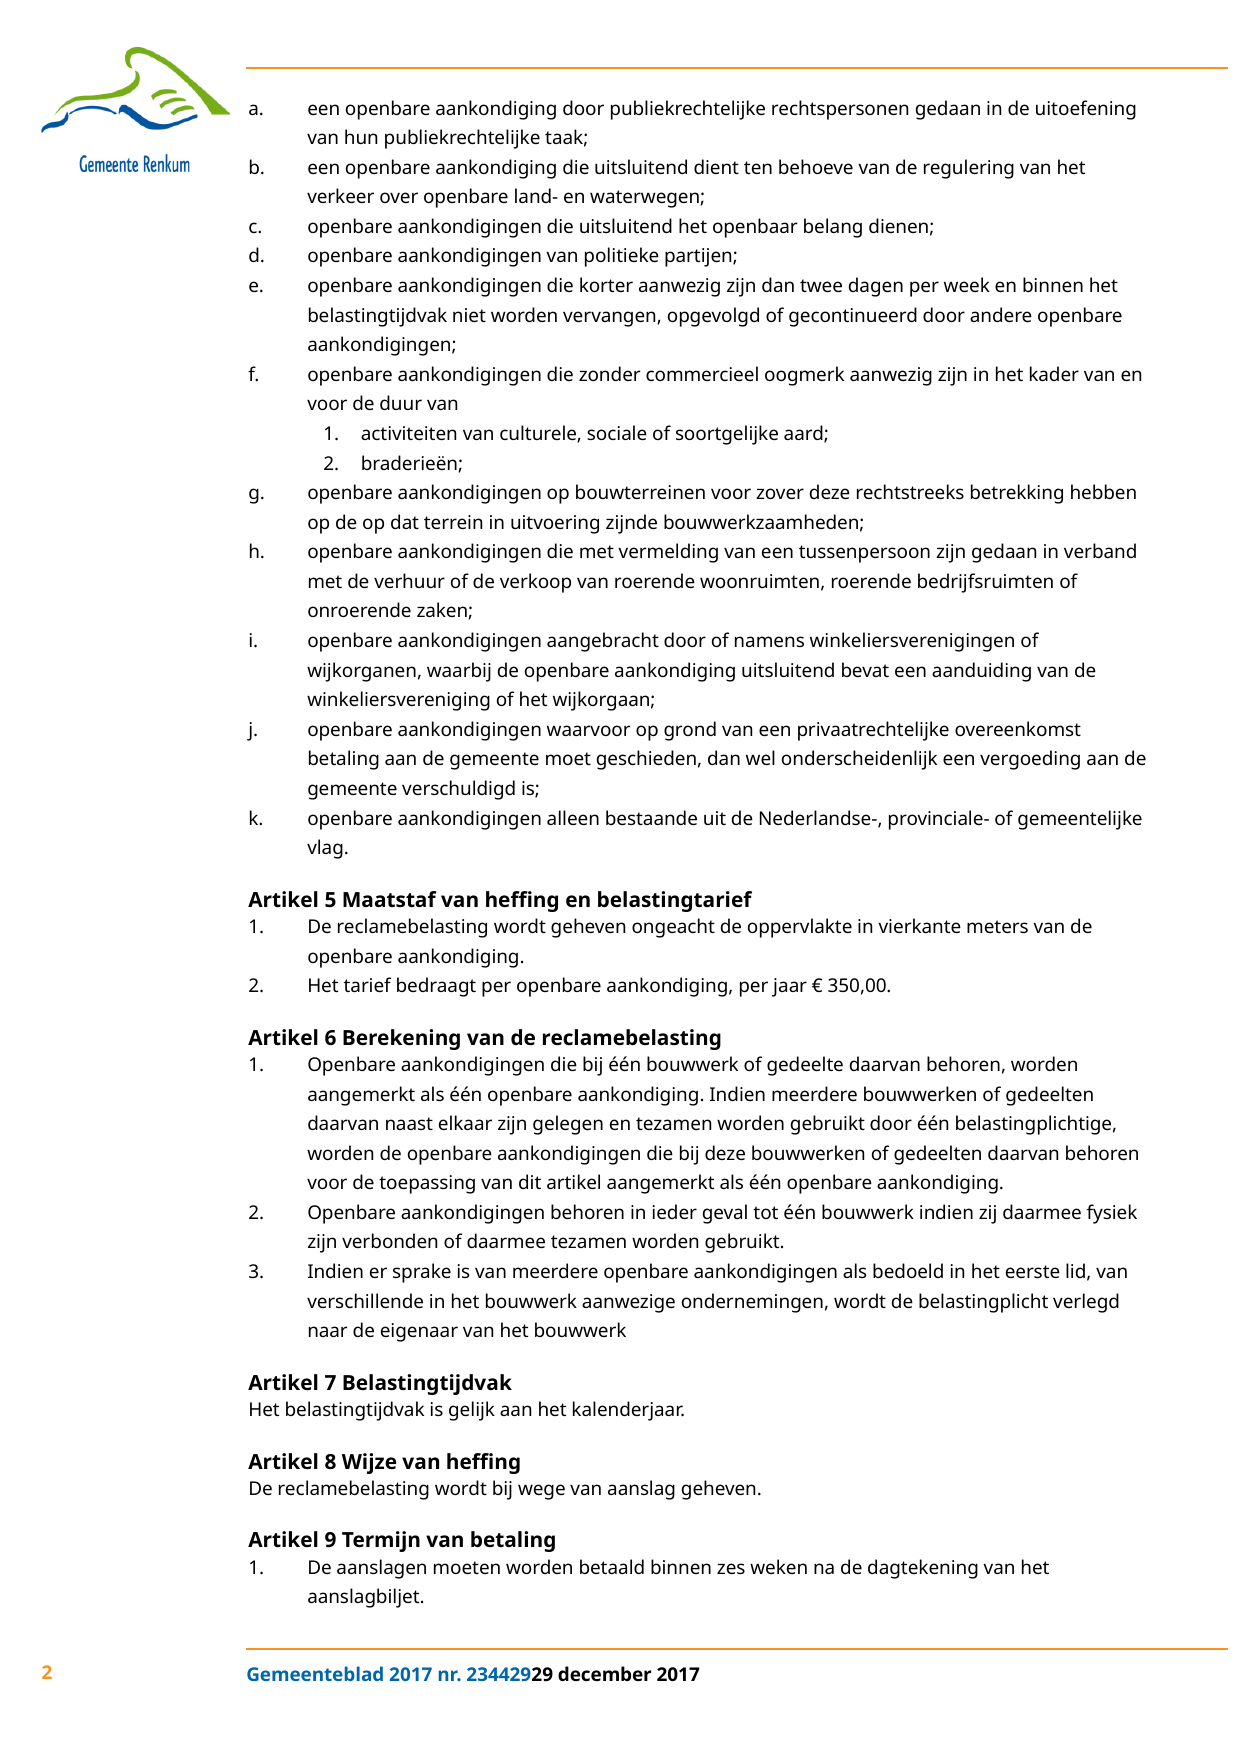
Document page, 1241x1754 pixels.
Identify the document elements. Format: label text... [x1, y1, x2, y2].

text De reclamebelasting wordt bij wege van aanslag geheven. [248, 1475, 1152, 1501]
list openbare aankondigingen aangebracht door of namens winkeliersverenigingen of wijkorganen, waarbij de openbare aankondiging uitsluitend bevat een aanduiding van de winkeliersvereniging of het wijkorgaan; [248, 627, 1152, 712]
list een openbare aankondiging door publiekrechtelijke rechtspersonen gedaan in de uitoefening van hun publiekrechtelijke taak; [248, 95, 1152, 150]
list openbare aankondigingen die uitsluitend het openbaar belang dienen; [248, 213, 1152, 239]
list openbare aankondigingen op bouwterreinen voor zover deze rechtstreeks betrekking hebben op de op dat terrein in uitvoering zijnde bouwwerkzaamheden; [248, 479, 1152, 535]
text Artikel 5 Maatstaf van heffing en belastingtarief [248, 885, 1152, 913]
picture [41, 47, 231, 172]
list Indien er sprake is van meerdere openbare aankondigingen als bedoeld in het eerste lid, van verschillende in het bouwwerk aanwezige ondernemingen, wordt de belastingplicht verlegd naar de eigenaar van het bouwwerk [248, 1258, 1152, 1343]
text Artikel 7 Belastingtijdvak [248, 1368, 1152, 1396]
list openbare aankondigingen alleen bestaande uit de Nederlandse-, provinciale- of gemeentelijke vlag. [248, 805, 1152, 860]
list openbare aankondigingen die met vermelding van een tussenpersoon zijn gedaan in verband met de verhuur of de verkoop van roerende woonruimten, roerende bedrijfsruimten of onroerende zaken; [248, 538, 1152, 623]
text Artikel 8 Wijze van heffing [248, 1447, 1152, 1475]
list De aanslagen moeten worden betaald binnen zes weken na de dagtekening van het aanslagbiljet. [248, 1554, 1152, 1609]
list Het tarief bedraagt per openbare aankondiging, per jaar € 350,00. [248, 972, 1152, 998]
list activiteiten van culturele, sociale of soortgelijke aard; [323, 420, 1152, 446]
list openbare aankondigingen die korter aanwezig zijn dan twee dagen per week en binnen het belastingtijdvak niet worden vervangen, opgevolgd of gecontinueerd door andere openbare aankondigingen; [248, 272, 1152, 357]
list Openbare aankondigingen behoren in ieder geval tot één bouwwerk indien zij daarmee fysiek zijn verbonden of daarmee tezamen worden gebruikt. [248, 1199, 1152, 1254]
list braderieën; [323, 450, 1152, 476]
list openbare aankondigingen van politieke partijen; [248, 243, 1152, 268]
text Artikel 9 Termijn van betaling [248, 1526, 1152, 1554]
list Openbare aankondigingen die bij één bouwwerk of gedeelte daarvan behoren, worden aangemerkt als één openbare aankondiging. Indien meerdere bouwwerken of gedeelten daarvan naast elkaar zijn gelegen en tezamen worden gebruikt door één belastingplichtige, worden de openbare aankondigingen die bij deze bouwwerken of gedeelten daarvan behoren voor de toepassing van dit artikel aangemerkt als één openbare aankondiging. [248, 1051, 1152, 1195]
text Artikel 6 Berekening van de reclamebelasting [248, 1023, 1152, 1051]
list een openbare aankondiging die uitsluitend dient ten behoeve van de regulering van het verkeer over openbare land- en waterwegen; [248, 154, 1152, 209]
list openbare aankondigingen waarvoor op grond van een privaatrechtelijke overeenkomst betaling aan de gemeente moet geschieden, dan wel onderscheidenlijk een vergoeding aan de gemeente verschuldigd is; [248, 716, 1152, 801]
list De reclamebelasting wordt geheven ongeacht de oppervlakte in vierkante meters van de openbare aankondiging. [248, 913, 1152, 968]
text Het belastingtijdvak is gelijk aan het kalenderjaar. [248, 1396, 1152, 1422]
list openbare aankondigingen die zonder commercieel oogmerk aanwezig zijn in het kader van en voor de duur van [248, 361, 1152, 416]
